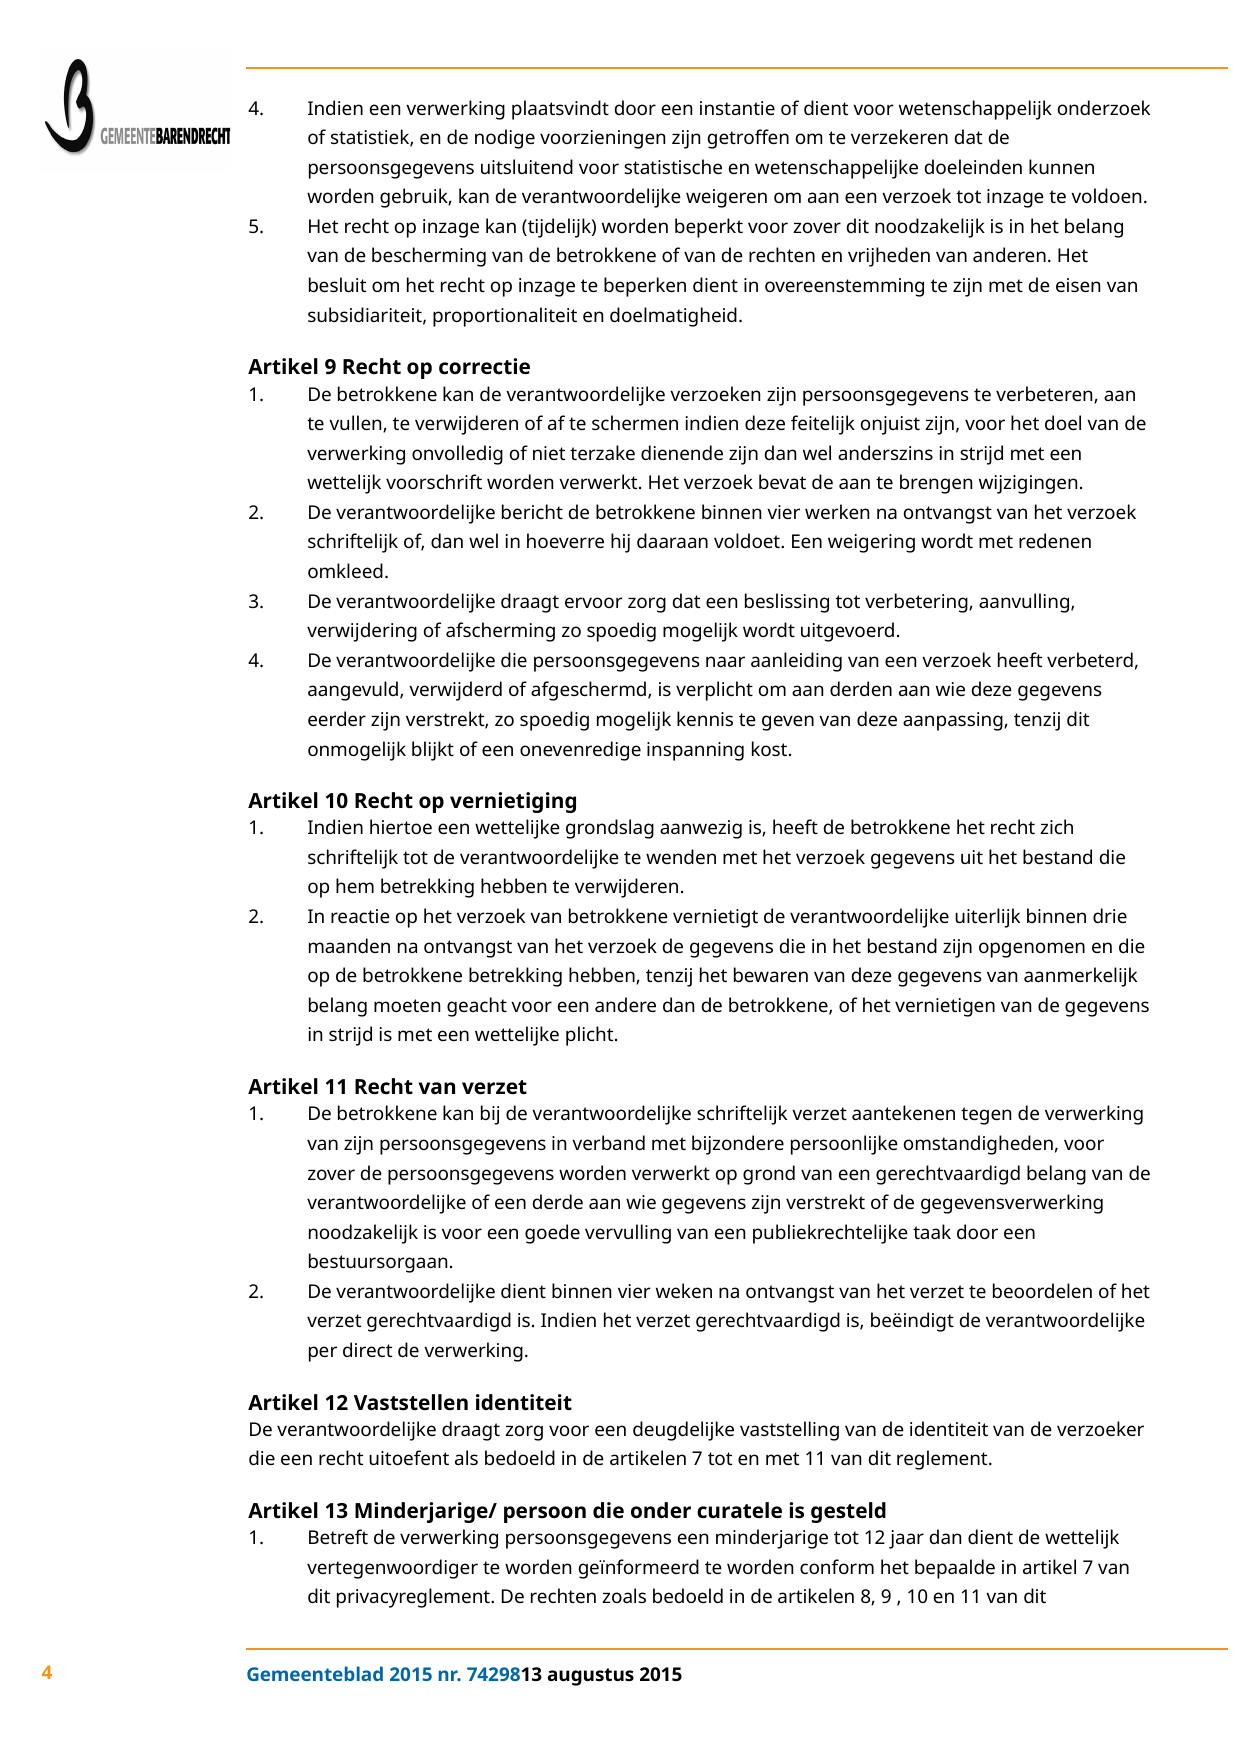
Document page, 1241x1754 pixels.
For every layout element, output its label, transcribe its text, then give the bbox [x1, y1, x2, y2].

list Indien hiertoe een wettelijke grondslag aanwezig is, heeft de betrokkene het recht zich schriftelijk tot de verantwoordelijke te wenden met het verzoek gegevens uit het bestand die op hem betrekking hebben te verwijderen. [248, 814, 1152, 899]
text Artikel 12 Vaststellen identiteit [248, 1388, 1152, 1416]
picture [41, 47, 231, 172]
list De verantwoordelijke dient binnen vier weken na ontvangst van het verzet te beoordelen of het verzet gerechtvaardigd is. Indien het verzet gerechtvaardigd is, beëindigt de verantwoordelijke per direct de verwerking. [248, 1278, 1152, 1363]
list Betreft de verwerking persoonsgegevens een minderjarige tot 12 jaar dan dient de wettelijk vertegenwoordiger te worden geïnformeerd te worden conform het bepaalde in artikel 7 van dit privacyreglement. De rechten zoals bedoeld in de artikelen 8, 9 , 10 en 11 van dit [248, 1524, 1152, 1609]
text Artikel 9 Recht op correctie [248, 352, 1152, 381]
list Het recht op inzage kan (tijdelijk) worden beperkt voor zover dit noodzakelijk is in het belang van de bescherming van de betrokkene of van de rechten en vrijheden van anderen. Het besluit om het recht op inzage te beperken dient in overeenstemming te zijn met de eisen van subsidiariteit, proportionaliteit en doelmatigheid. [248, 213, 1152, 328]
list De verantwoordelijke draagt ervoor zorg dat een beslissing tot verbetering, aanvulling, verwijdering of afscherming zo spoedig mogelijk wordt uitgevoerd. [248, 588, 1152, 643]
list In reactie op het verzoek van betrokkene vernietigt de verantwoordelijke uiterlijk binnen drie maanden na ontvangst van het verzoek de gegevens die in het bestand zijn opgenomen en die op de betrokkene betrekking hebben, tenzij het bewaren van deze gegevens van aanmerkelijk belang moeten geacht voor een andere dan de betrokkene, of het vernietigen van de gegevens in strijd is met een wettelijke plicht. [248, 903, 1152, 1047]
text Artikel 10 Recht op vernietiging [248, 786, 1152, 814]
text Artikel 11 Recht van verzet [248, 1072, 1152, 1101]
list Indien een verwerking plaatsvindt door een instantie of dient voor wetenschappelijk onderzoek of statistiek, en de nodige voorzieningen zijn getroffen om te verzekeren dat de persoonsgegevens uitsluitend voor statistische en wetenschappelijke doeleinden kunnen worden gebruik, kan de verantwoordelijke weigeren om aan een verzoek tot inzage te voldoen. [248, 95, 1152, 209]
text Artikel 13 Minderjarige/ persoon die onder curatele is gesteld [248, 1496, 1152, 1524]
text De verantwoordelijke draagt zorg voor een deugdelijke vaststelling van de identiteit van de verzoeker die een recht uitoefent als bedoeld in de artikelen 7 tot en met 11 van dit reglement. [248, 1416, 1152, 1471]
list De verantwoordelijke bericht de betrokkene binnen vier werken na ontvangst van het verzoek schriftelijk of, dan wel in hoeverre hij daaraan voldoet. Een weigering wordt met redenen omkleed. [248, 499, 1152, 584]
list De verantwoordelijke die persoonsgegevens naar aanleiding van een verzoek heeft verbeterd, aangevuld, verwijderd of afgeschermd, is verplicht om aan derden aan wie deze gegevens eerder zijn verstrekt, zo spoedig mogelijk kennis te geven van deze aanpassing, tenzij dit onmogelijk blijkt of een onevenredige inspanning kost. [248, 647, 1152, 761]
list De betrokkene kan de verantwoordelijke verzoeken zijn persoonsgegevens te verbeteren, aan te vullen, te verwijderen of af te schermen indien deze feitelijk onjuist zijn, voor het doel van de verwerking onvolledig of niet terzake dienende zijn dan wel anderszins in strijd met een wettelijk voorschrift worden verwerkt. Het verzoek bevat de aan te brengen wijzigingen. [248, 381, 1152, 495]
list De betrokkene kan bij de verantwoordelijke schriftelijk verzet aantekenen tegen de verwerking van zijn persoonsgegevens in verband met bijzondere persoonlijke omstandigheden, voor zover de persoonsgegevens worden verwerkt op grond van een gerechtvaardigd belang van de verantwoordelijke of een derde aan wie gegevens zijn verstrekt of de gegevensverwerking noodzakelijk is voor een goede vervulling van een publiekrechtelijke taak door een bestuursorgaan. [248, 1101, 1152, 1274]
